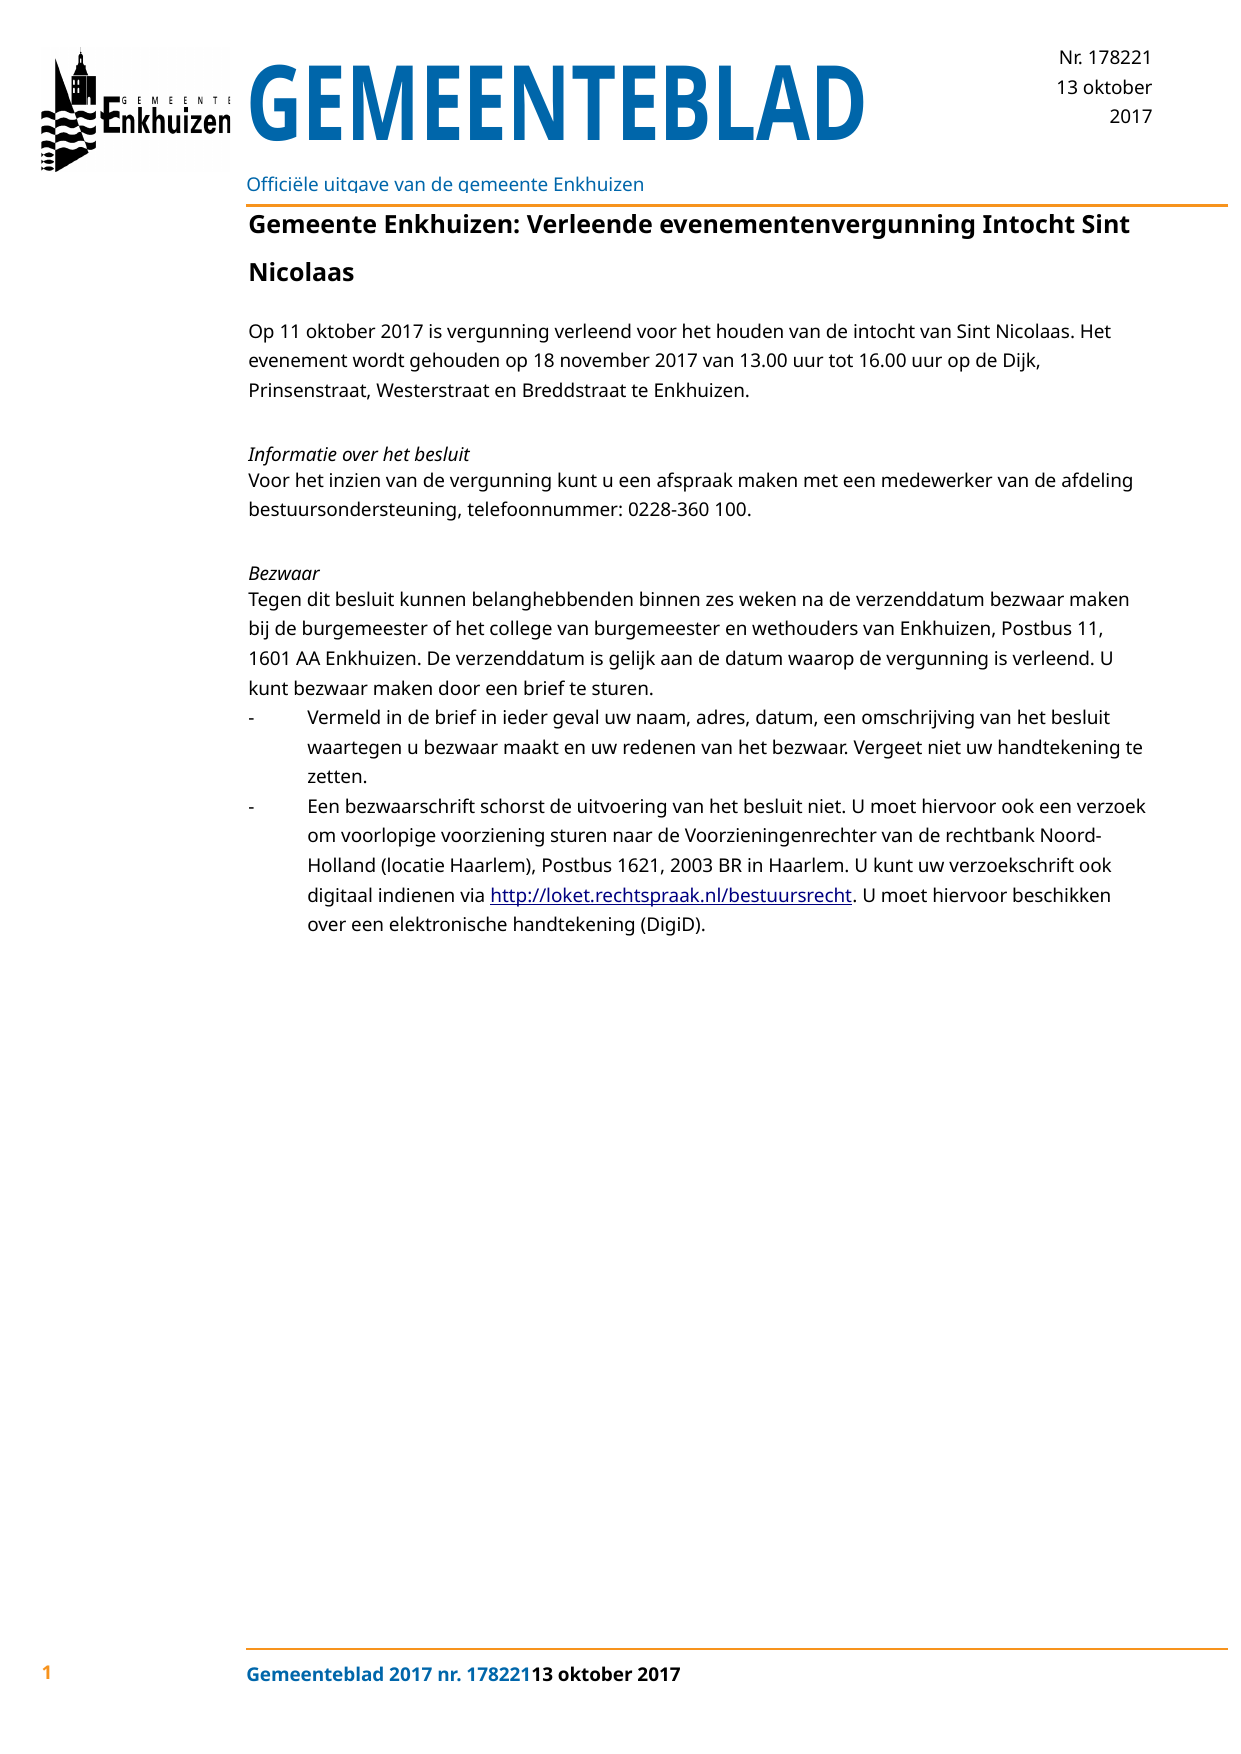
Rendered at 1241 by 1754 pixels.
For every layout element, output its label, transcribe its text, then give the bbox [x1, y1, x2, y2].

list Vermeld in de brief in ieder geval uw naam, adres, datum, een omschrijving van het besluit waartegen u bezwaar maakt en uw redenen van het bezwaar. Vergeet niet uw handtekening te zetten. [248, 704, 1152, 789]
text Bezwaar [248, 560, 1152, 586]
picture [41, 47, 231, 172]
text Tegen dit besluit kunnen belanghebbenden binnen zes weken na de verzenddatum bezwaar maken bij de burgemeester of het college van burgemeester en wethouders van Enkhuizen, Postbus 11, 1601 AA Enkhuizen. De verzenddatum is gelijk aan de datum waarop de vergunning is verleend. U kunt bezwaar maken door een brief te sturen. [248, 586, 1152, 701]
list Een bezwaarschrift schorst de uitvoering van het besluit niet. U moet hiervoor ook een verzoek om voorlopige voorziening sturen naar de Voorzieningenrechter van de rechtbank Noord-Holland (locatie Haarlem), Postbus 1621, 2003 BR in Haarlem. U kunt uw verzoekschrift ook digitaal indienen via http://loket.rechtspraak.nl/bestuursrecht. U moet hiervoor beschikken over een elektronische handtekening (DigiD). [248, 793, 1152, 937]
text Op 11 oktober 2017 is vergunning verleend voor het houden van de intocht van Sint Nicolaas. Het evenement wordt gehouden op 18 november 2017 van 13.00 uur tot 16.00 uur op de Dijk, Prinsenstraat, Westerstraat en Breddstraat te Enkhuizen. [248, 318, 1152, 403]
text Voor het inzien van de vergunning kunt u een afspraak maken met een medewerker van de afdeling bestuursondersteuning, telefoonnummer: 0228-360 100. [248, 467, 1152, 522]
text Informatie over het besluit [248, 441, 1152, 467]
text Gemeente Enkhuizen: Verleende evenementenvergunning Intocht Sint Nicolaas [248, 207, 1152, 288]
